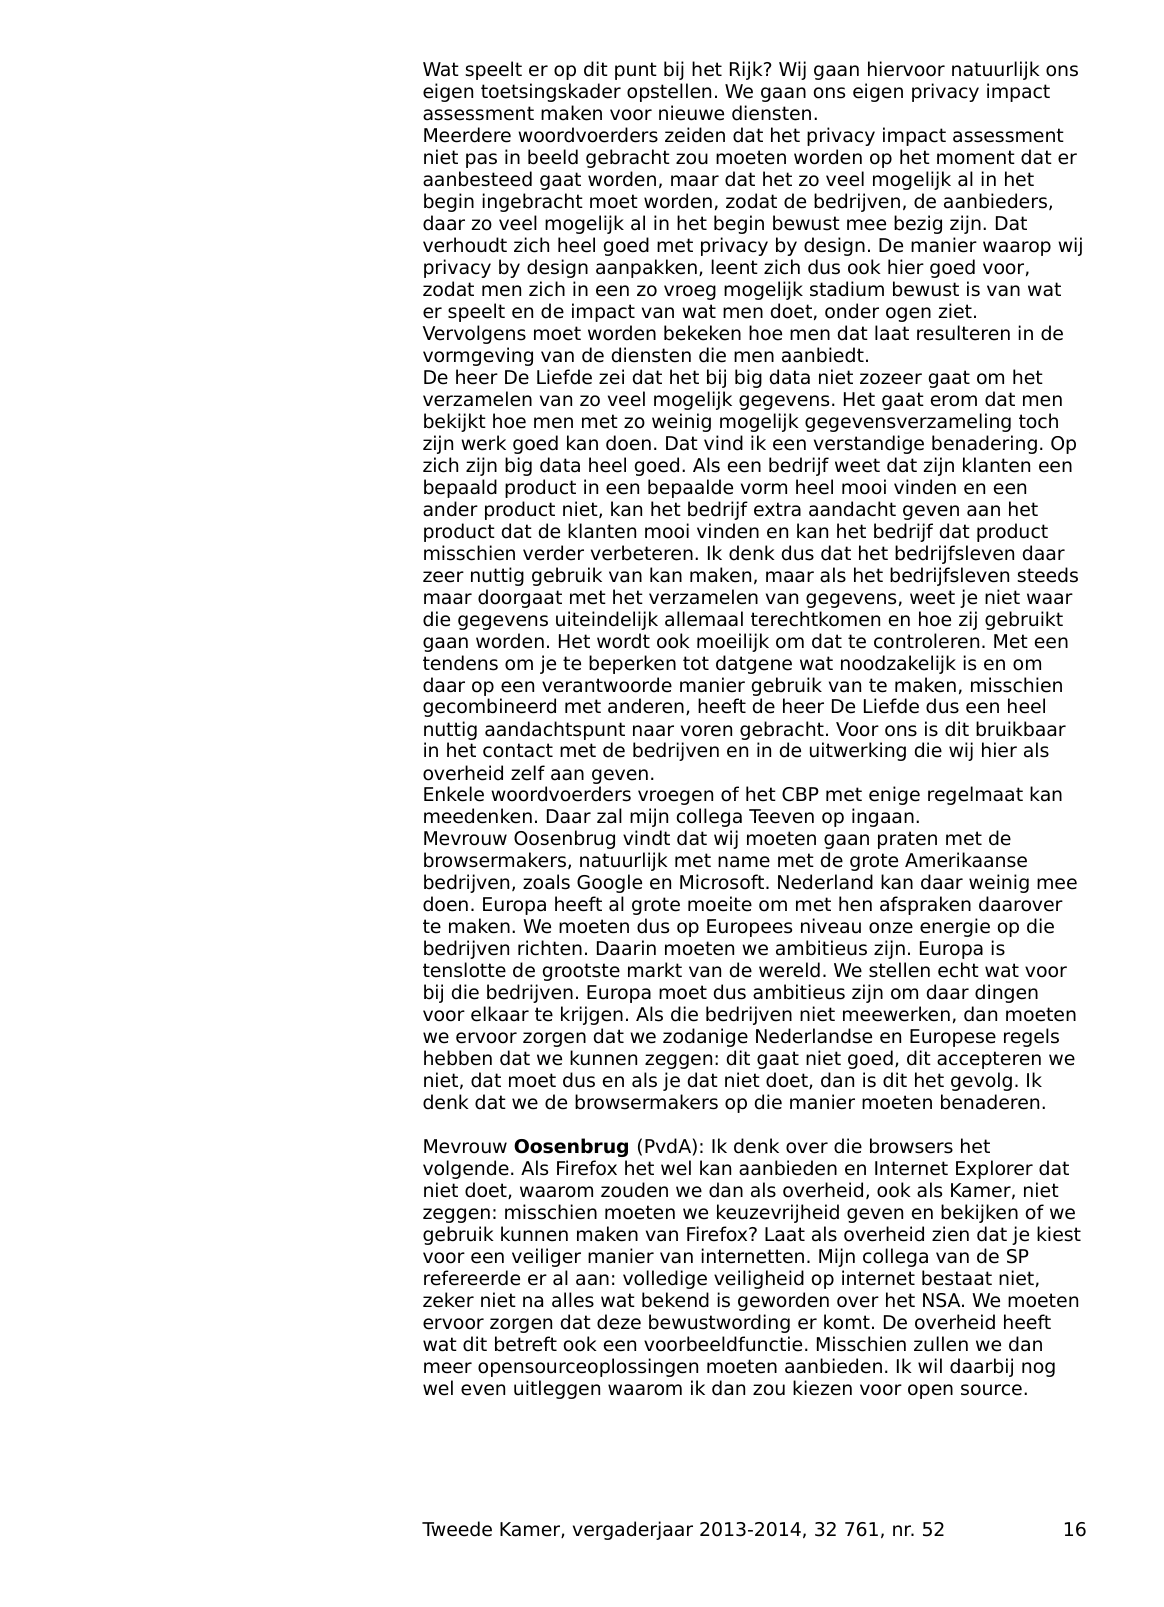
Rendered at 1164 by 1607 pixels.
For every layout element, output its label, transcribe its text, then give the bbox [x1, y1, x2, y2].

text Mevrouw Oosenbrug (PvdA): Ik denk over die browsers het volgende. Als Firefox het wel kan aanbieden en Internet Explorer dat niet doet, waarom zouden we dan als overheid, ook als Kamer, niet zeggen: misschien moeten we keuzevrijheid geven en bekijken of we gebruik kunnen maken van Firefox? Laat als overheid zien dat je kiest voor een veiliger manier van internetten. Mijn collega van de SP refereerde er al aan: volledige veiligheid op internet bestaat niet, zeker niet na alles wat bekend is geworden over het NSA. We moeten ervoor zorgen dat deze bewustwording er komt. De overheid heeft wat dit betreft ook een voorbeeldfunctie. Misschien zullen we dan meer opensourceoplossingen moeten aanbieden. Ik wil daarbij nog wel even uitleggen waarom ik dan zou kiezen voor open source. [422, 1136, 1087, 1400]
text Meerdere woordvoerders zeiden dat het privacy impact assessment niet pas in beeld gebracht zou moeten worden op het moment dat er aanbesteed gaat worden, maar dat het zo veel mogelijk al in het begin ingebracht moet worden, zodat de bedrijven, de aanbieders, daar zo veel mogelijk al in het begin bewust mee bezig zijn. Dat verhoudt zich heel goed met privacy by design. De manier waarop wij privacy by design aanpakken, leent zich dus ook hier goed voor, zodat men zich in een zo vroeg mogelijk stadium bewust is van wat er speelt en de impact van wat men doet, onder ogen ziet. Vervolgens moet worden bekeken hoe men dat laat resulteren in de vormgeving van de diensten die men aanbiedt. [422, 125, 1087, 367]
text Wat speelt er op dit punt bij het Rijk? Wij gaan hiervoor natuurlijk ons eigen toetsingskader opstellen. We gaan ons eigen privacy impact assessment maken voor nieuwe diensten. [422, 59, 1087, 125]
text Mevrouw Oosenbrug vindt dat wij moeten gaan praten met de browsermakers, natuurlijk met name met de grote Amerikaanse bedrijven, zoals Google en Microsoft. Nederland kan daar weinig mee doen. Europa heeft al grote moeite om met hen afspraken daarover te maken. We moeten dus op Europees niveau onze energie op die bedrijven richten. Daarin moeten we ambitieus zijn. Europa is tenslotte de grootste markt van de wereld. We stellen echt wat voor bij die bedrijven. Europa moet dus ambitieus zijn om daar dingen voor elkaar te krijgen. Als die bedrijven niet meewerken, dan moeten we ervoor zorgen dat we zodanige Nederlandse en Europese regels hebben dat we kunnen zeggen: dit gaat niet goed, dit accepteren we niet, dat moet dus en als je dat niet doet, dan is dit het gevolg. Ik denk dat we de browsermakers op die manier moeten benaderen. [422, 828, 1087, 1114]
text Enkele woordvoerders vroegen of het CBP met enige regelmaat kan meedenken. Daar zal mijn collega Teeven op ingaan. [422, 784, 1087, 828]
text De heer De Liefde zei dat het bij big data niet zozeer gaat om het verzamelen van zo veel mogelijk gegevens. Het gaat erom dat men bekijkt hoe men met zo weinig mogelijk gegevensverzameling toch zijn werk goed kan doen. Dat vind ik een verstandige benadering. Op zich zijn big data heel goed. Als een bedrijf weet dat zijn klanten een bepaald product in een bepaalde vorm heel mooi vinden en een ander product niet, kan het bedrijf extra aandacht geven aan het product dat de klanten mooi vinden en kan het bedrijf dat product misschien verder verbeteren. Ik denk dus dat het bedrijfsleven daar zeer nuttig gebruik van kan maken, maar als het bedrijfsleven steeds maar doorgaat met het verzamelen van gegevens, weet je niet waar die gegevens uiteindelijk allemaal terechtkomen en hoe zij gebruikt gaan worden. Het wordt ook moeilijk om dat te controleren. Met een tendens om je te beperken tot datgene wat noodzakelijk is en om daar op een verantwoorde manier gebruik van te maken, misschien gecombineerd met anderen, heeft de heer De Liefde dus een heel nuttig aandachtspunt naar voren gebracht. Voor ons is dit bruikbaar in het contact met de bedrijven en in de uitwerking die wij hier als overheid zelf aan geven. [422, 367, 1087, 784]
